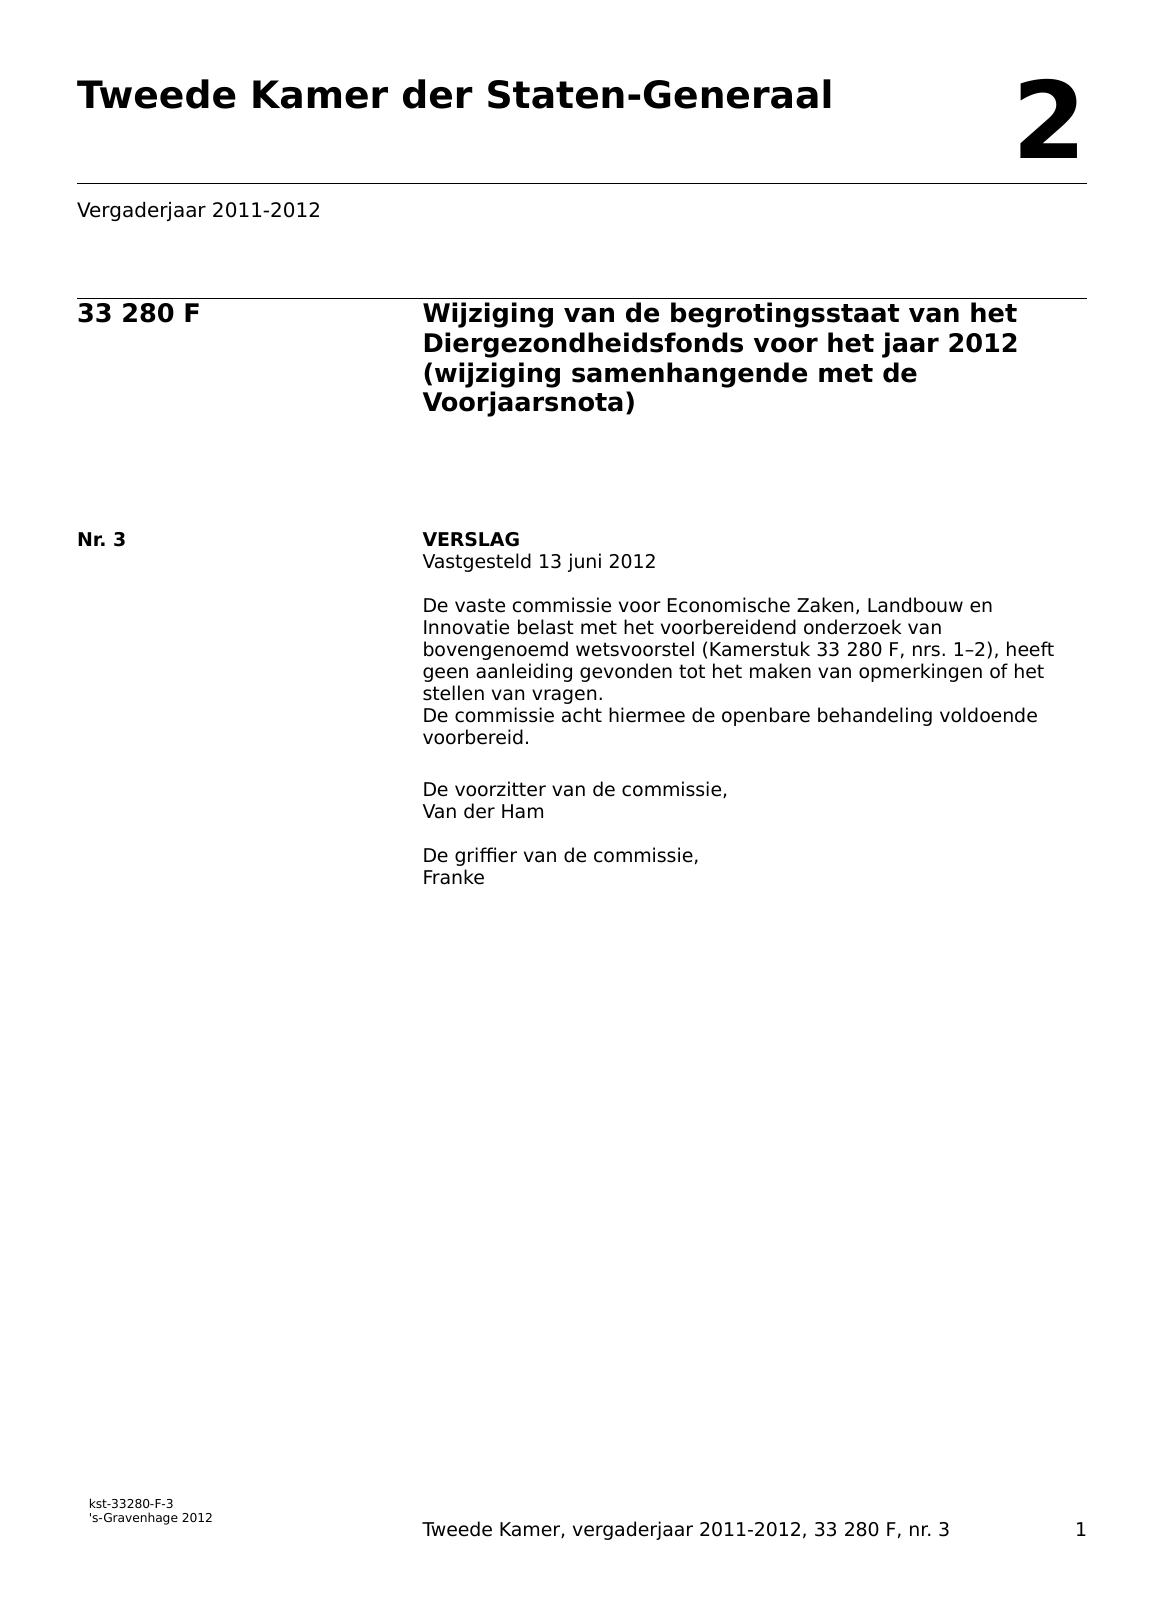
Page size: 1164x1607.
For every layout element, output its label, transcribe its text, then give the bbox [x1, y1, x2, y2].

table_cell Vergaderjaar 2011-2012 [77, 184, 1087, 298]
text 's-Gravenhage 2012 [88, 1511, 323, 1525]
text kst-33280-F-3 [88, 1497, 323, 1511]
text De griffier van de commissie, Franke [422, 845, 1087, 889]
text De voorzitter van de commissie, Van der Ham [422, 779, 1087, 823]
table_header 2 [886, 59, 1087, 183]
text De vaste commissie voor Economische Zaken, Landbouw en Innovatie belast met het voorbereidend onderzoek van bovengenoemd wetsvoorstel (Kamerstuk 33 280 F, nrs. 1–2), heeft geen aanleiding gevonden tot het maken van opmerkingen of het stellen van vragen. [422, 595, 1087, 705]
text Vastgesteld 13 juni 2012 [422, 551, 1087, 573]
text De commissie acht hiermee de openbare behandeling voldoende voorbereid. [422, 705, 1087, 749]
subtitle Nr. 3 VERSLAG [77, 529, 1087, 551]
table_header Tweede Kamer der Staten-Generaal [77, 59, 886, 183]
subtitle 33 280 F Wijziging van de begrotingsstaat van het Diergezondheidsfonds voor het jaar 2012 (wijziging samenhangende met de Voorjaarsnota) [77, 299, 1087, 418]
